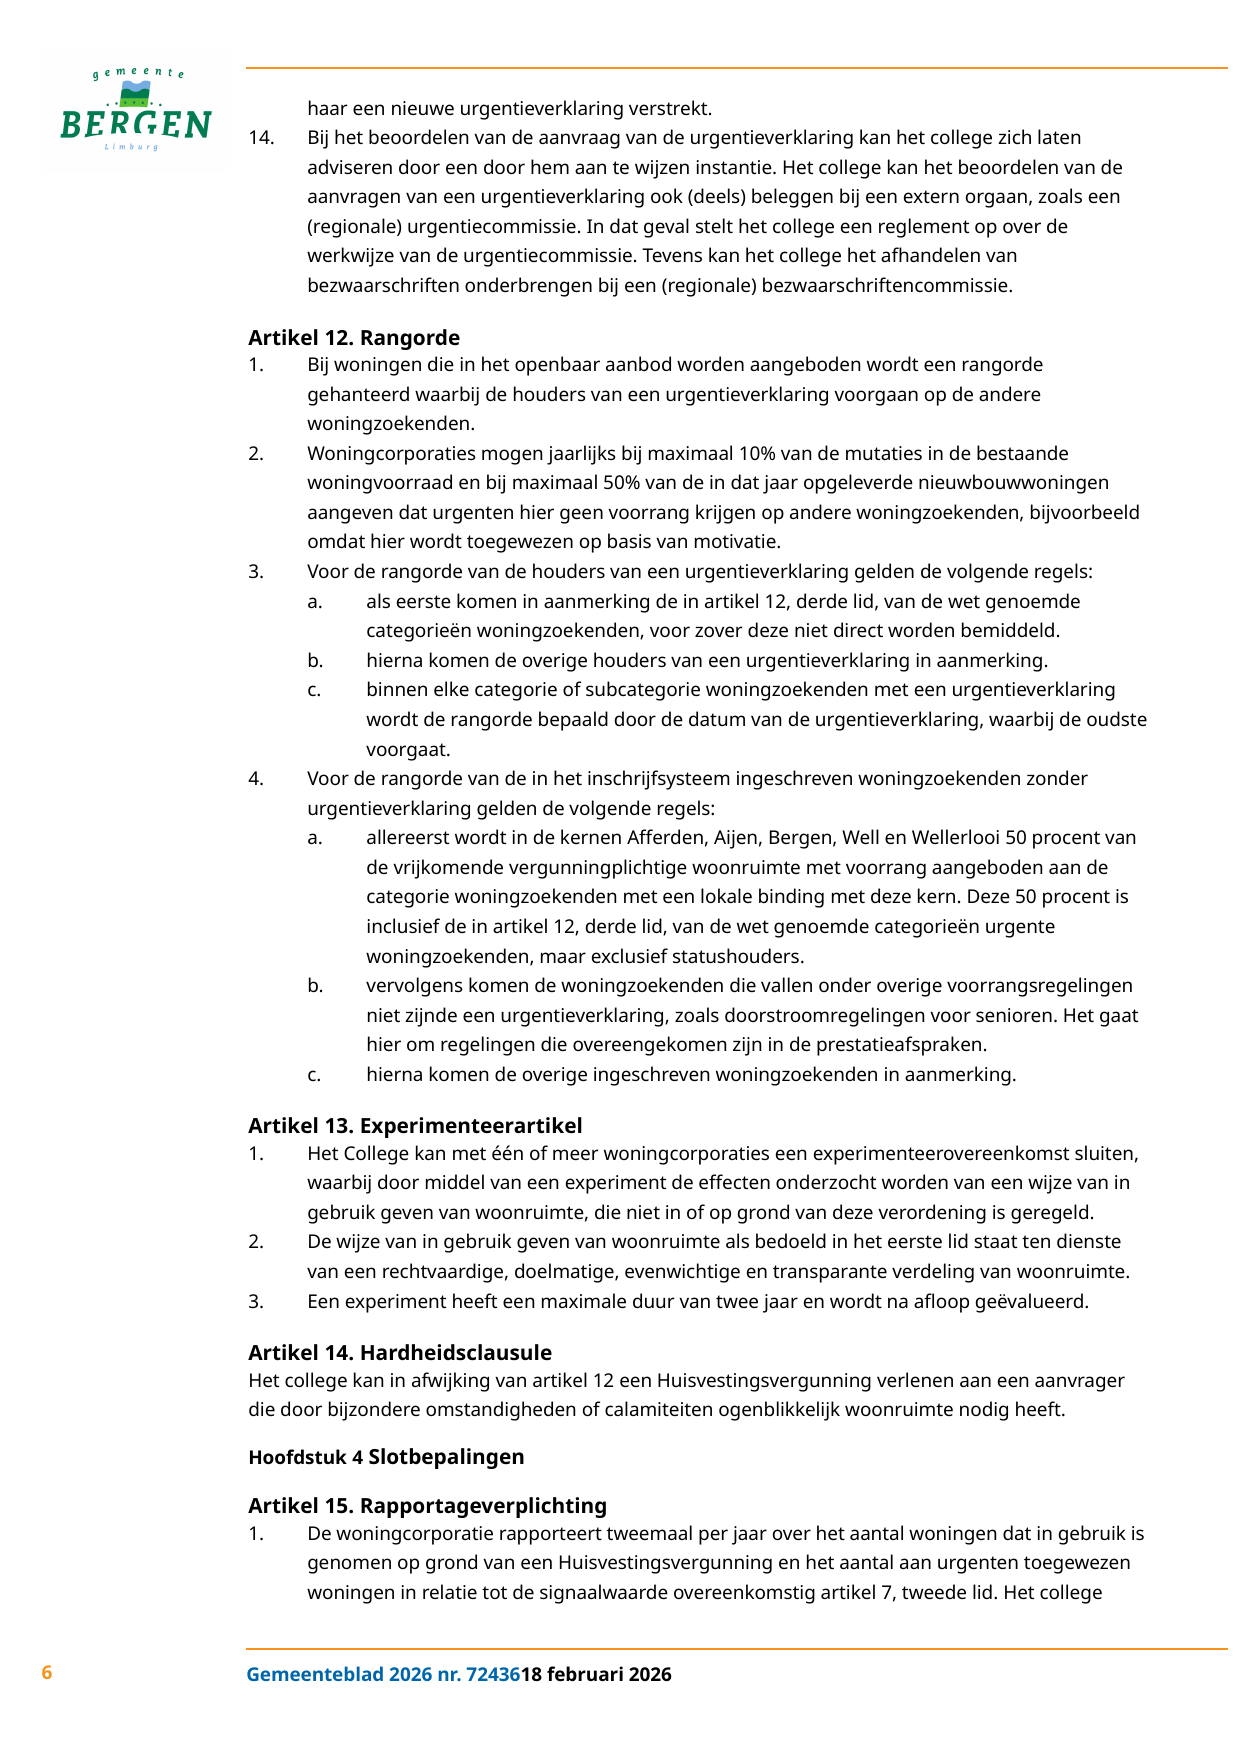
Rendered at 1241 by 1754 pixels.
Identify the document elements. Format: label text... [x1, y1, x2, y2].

picture [41, 47, 231, 172]
list hierna komen de overige ingeschreven woningzoekenden in aanmerking. [307, 1061, 1152, 1087]
list De wijze van in gebruik geven van woonruimte als bedoeld in het eerste lid staat ten dienste van een rechtvaardige, doelmatige, evenwichtige en transparante verdeling van woonruimte. [248, 1229, 1152, 1284]
list vervolgens komen de woningzoekenden die vallen onder overige voorrangsregelingen niet zijnde een urgentieverklaring, zoals doorstroomregelingen voor senioren. Het gaat hier om regelingen die overeengekomen zijn in de prestatieafspraken. [307, 972, 1152, 1057]
text Artikel 13. Experimenteerartikel [248, 1112, 1152, 1140]
text Artikel 12. Rangorde [248, 323, 1152, 351]
list Het College kan met één of meer woningcorporaties een experimenteerovereenkomst sluiten, waarbij door middel van een experiment de effecten onderzocht worden van een wijze van in gebruik geven van woonruimte, die niet in of op grond van deze verordening is geregeld. [248, 1140, 1152, 1225]
list Bij woningen die in het openbaar aanbod worden aangeboden wordt een rangorde gehanteerd waarbij de houders van een urgentieverklaring voorgaan op de andere woningzoekenden. [248, 351, 1152, 436]
text Hoofdstuk 4 Slotbepalingen [248, 1442, 1152, 1470]
list Bij het beoordelen van de aanvraag van de urgentieverklaring kan het college zich laten adviseren door een door hem aan te wijzen instantie. Het college kan het beoordelen van de aanvragen van een urgentieverklaring ook (deels) beleggen bij een extern orgaan, zoals een (regionale) urgentiecommissie. In dat geval stelt het college een reglement op over de werkwijze van de urgentiecommissie. Tevens kan het college het afhandelen van bezwaarschriften onderbrengen bij een (regionale) bezwaarschriftencommissie. [248, 124, 1152, 298]
text Artikel 15. Rapportageverplichting [248, 1491, 1152, 1520]
list De woningcorporatie rapporteert tweemaal per jaar over het aantal woningen dat in gebruik is genomen op grond van een Huisvestingsvergunning en het aantal aan urgenten toegewezen woningen in relatie tot de signaalwaarde overeenkomstig artikel 7, tweede lid. Het college [248, 1520, 1152, 1604]
list Voor de rangorde van de in het inschrijfsysteem ingeschreven woningzoekenden zonder urgentieverklaring gelden de volgende regels: [248, 765, 1152, 821]
list hierna komen de overige houders van een urgentieverklaring in aanmerking. [307, 647, 1152, 673]
list Woningcorporaties mogen jaarlijks bij maximaal 10% van de mutaties in de bestaande woningvoorraad en bij maximaal 50% van de in dat jaar opgeleverde nieuwbouwwoningen aangeven dat urgenten hier geen voorrang krijgen op andere woningzoekenden, bijvoorbeeld omdat hier wordt toegewezen op basis van motivatie. [248, 440, 1152, 554]
list Voor de rangorde van de houders van een urgentieverklaring gelden de volgende regels: [248, 558, 1152, 584]
text Artikel 14. Hardheidsclausule [248, 1338, 1152, 1367]
list binnen elke categorie of subcategorie woningzoekenden met een urgentieverklaring wordt de rangorde bepaald door de datum van de urgentieverklaring, waarbij de oudste voorgaat. [307, 677, 1152, 761]
list allereerst wordt in de kernen Afferden, Aijen, Bergen, Well en Wellerlooi 50 procent van de vrijkomende vergunningplichtige woonruimte met voorrang aangeboden aan de categorie woningzoekenden met een lokale binding met deze kern. Deze 50 procent is inclusief de in artikel 12, derde lid, van de wet genoemde categorieën urgente woningzoekenden, maar exclusief statushouders. [307, 824, 1152, 968]
list als eerste komen in aanmerking de in artikel 12, derde lid, van de wet genoemde categorieën woningzoekenden, voor zover deze niet direct worden bemiddeld. [307, 588, 1152, 643]
text Het college kan in afwijking van artikel 12 een Huisvestingsvergunning verlenen aan een aanvrager die door bijzondere omstandigheden of calamiteiten ogenblikkelijk woonruimte nodig heeft. [248, 1367, 1152, 1422]
list haar een nieuwe urgentieverklaring verstrekt. [248, 95, 1152, 121]
list Een experiment heeft een maximale duur van twee jaar en wordt na afloop geëvalueerd. [248, 1288, 1152, 1314]
